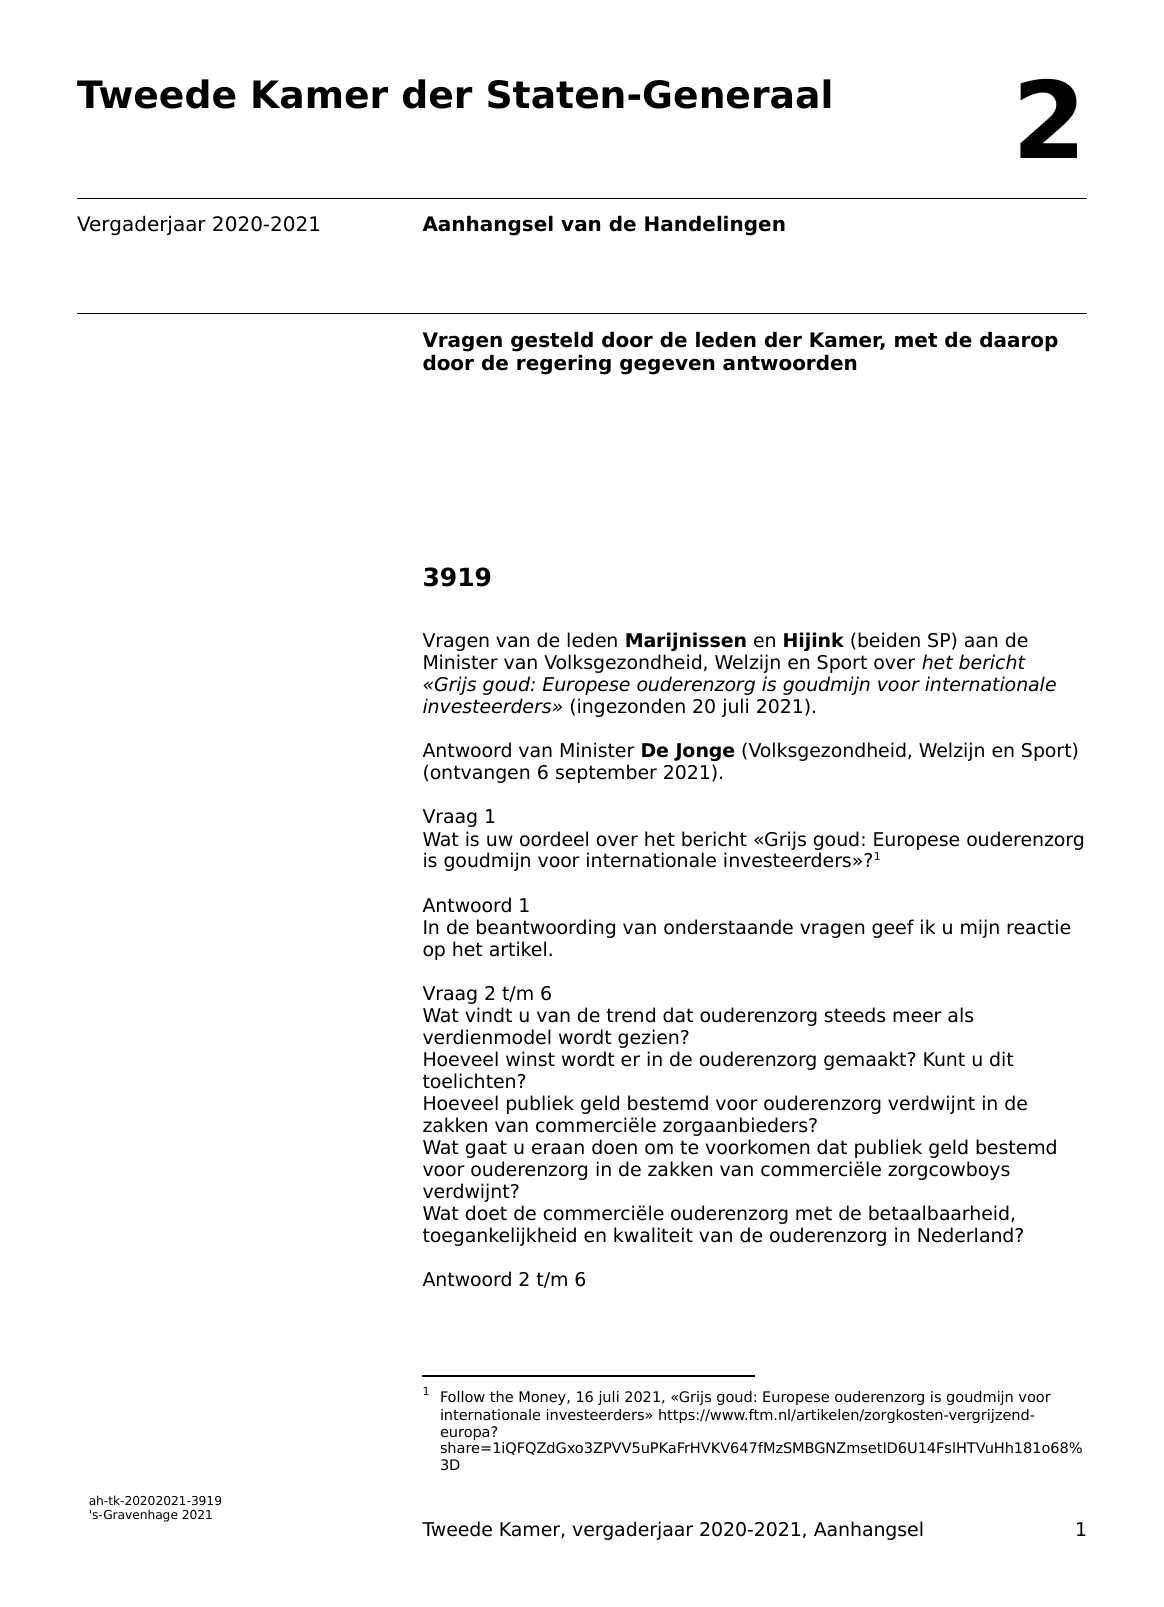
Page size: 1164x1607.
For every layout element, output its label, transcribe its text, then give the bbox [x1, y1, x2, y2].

table_cell Vragen gesteld door de leden der Kamer, met de daarop door de regering gegeven antwoorden [422, 314, 1087, 375]
table_header 2 [886, 59, 1087, 198]
text Wat gaat u eraan doen om te voorkomen dat publiek geld bestemd voor ouderenzorg in de zakken van commerciële zorgcowboys verdwijnt? [422, 1137, 1087, 1202]
text Wat vindt u van de trend dat ouderenzorg steeds meer als verdienmodel wordt gezien? [422, 1005, 1087, 1049]
text Hoeveel publiek geld bestemd voor ouderenzorg verdwijnt in de zakken van commerciële zorgaanbieders? [422, 1093, 1087, 1137]
text Vraag 2 t/m 6 [422, 983, 1087, 1005]
text Wat is uw oordeel over het bericht «Grijs goud: Europese ouderenzorg is goudmijn voor internationale investeerders»? [422, 828, 1087, 872]
text 's-Gravenhage 2021 [88, 1508, 323, 1522]
text Vragen van de leden Marijnissen en Hijink (beiden SP) aan de Minister van Volksgezondheid, Welzijn en Sport over het bericht «Grijs goud: Europese ouderenzorg is goudmijn voor internationale investeerders» (ingezonden 20 juli 2021). [422, 630, 1087, 718]
text Antwoord van Minister De Jonge (Volksgezondheid, Welzijn en Sport) (ontvangen 6 september 2021). [422, 740, 1087, 784]
text Hoeveel winst wordt er in de ouderenzorg gemaakt? Kunt u dit toelichten? [422, 1049, 1087, 1093]
text 3919 [422, 563, 1087, 592]
text Follow the Money, 16 juli 2021, «Grijs goud: Europese ouderenzorg is goudmijn voor internationale investeerders» https://www.ftm.nl/artikelen/zorgkosten-vergrijzend-europa?share=1iQFQZdGxo3ZPVV5uPKaFrHVKV647fMzSMBGNZmsetID6U14FslHTVuHh181o68%3D [422, 1385, 1087, 1474]
text Vraag 1 [422, 806, 1087, 828]
text Antwoord 1 [422, 894, 1087, 917]
table_cell Vergaderjaar 2020-2021 [77, 199, 422, 313]
text In de beantwoording van onderstaande vragen geef ik u mijn reactie op het artikel. [422, 917, 1087, 961]
table_header Tweede Kamer der Staten-Generaal [77, 59, 886, 198]
table_cell Aanhangsel van de Handelingen [422, 199, 1087, 313]
text Wat doet de commerciële ouderenzorg met de betaalbaarheid, toegankelijkheid en kwaliteit van de ouderenzorg in Nederland? [422, 1202, 1087, 1246]
text ah-tk-20202021-3919 [88, 1494, 323, 1508]
table_cell [77, 314, 422, 375]
text Antwoord 2 t/m 6 [422, 1269, 1087, 1291]
